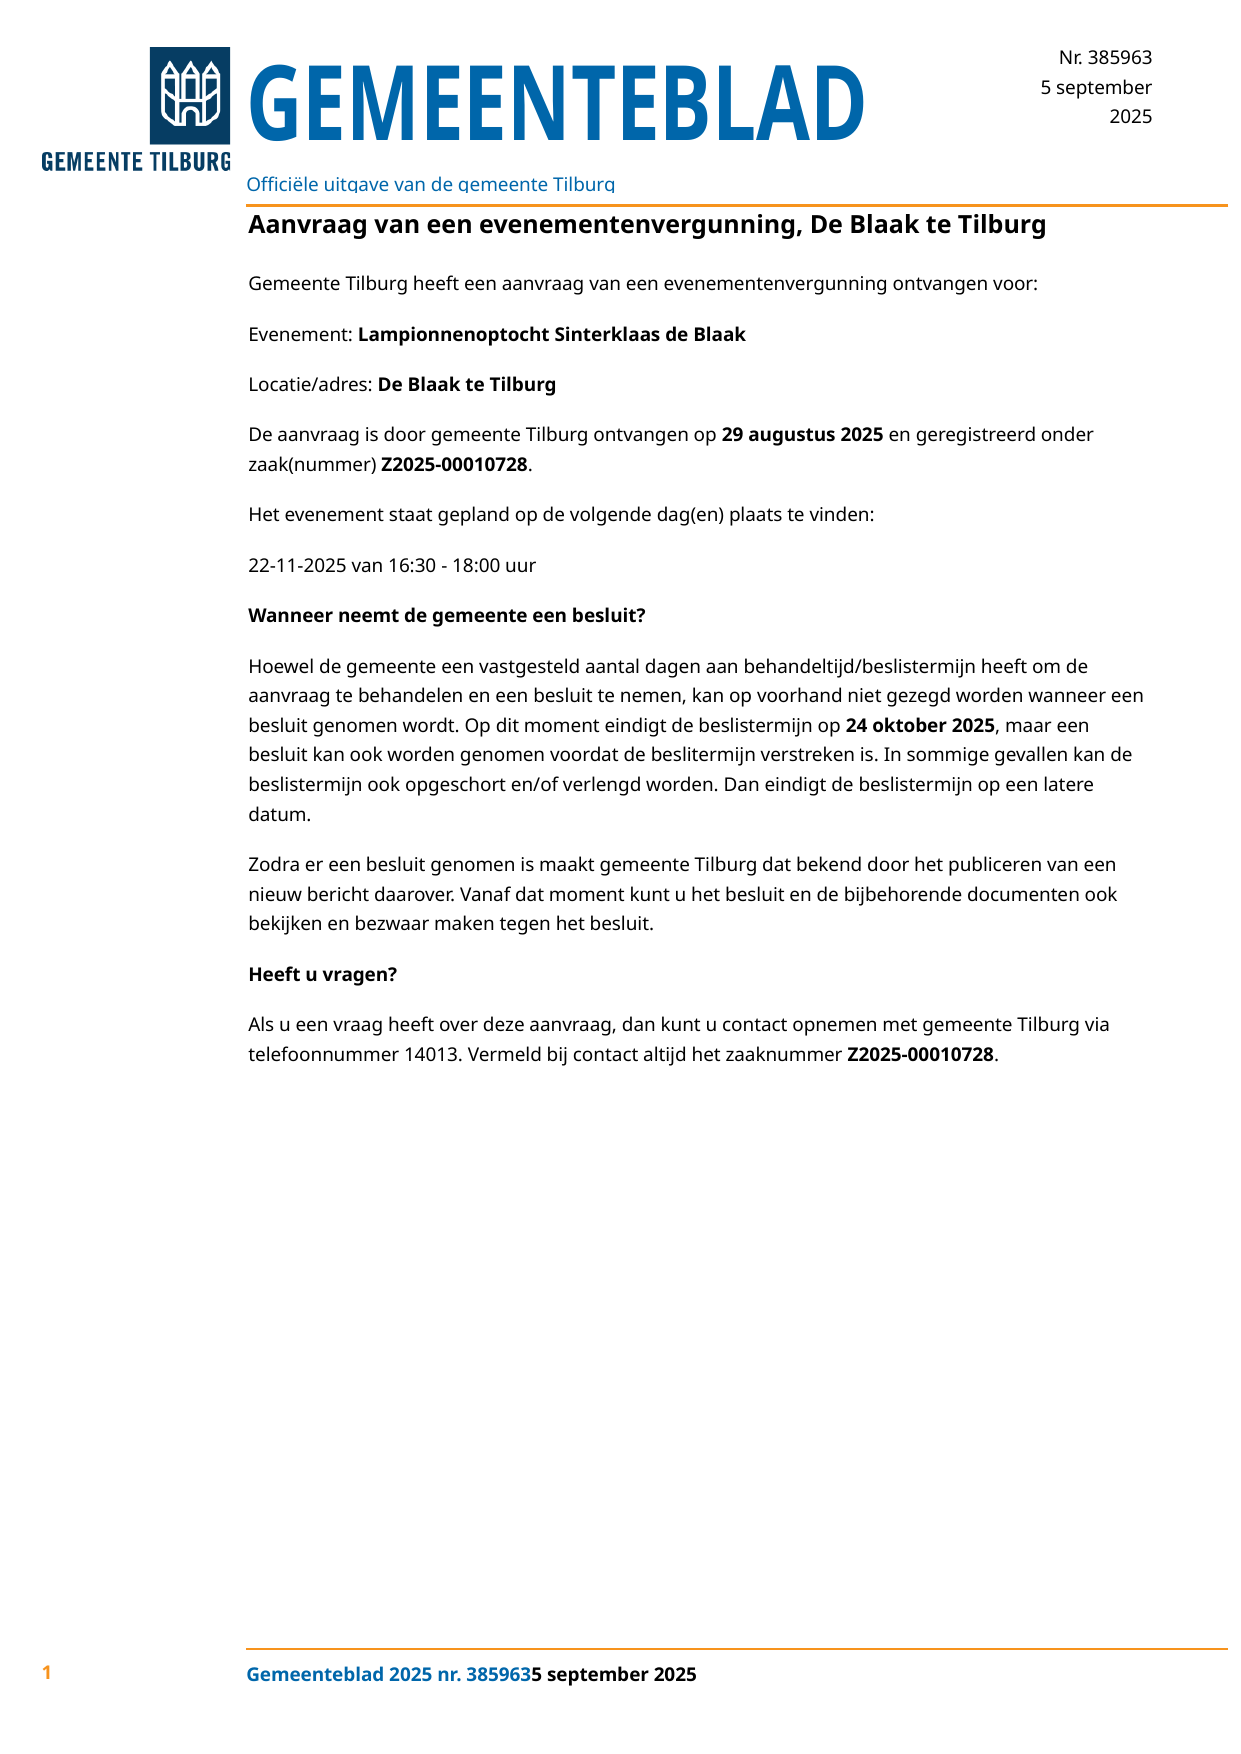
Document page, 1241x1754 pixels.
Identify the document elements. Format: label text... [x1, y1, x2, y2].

text Heeft u vragen? [248, 961, 1152, 986]
text Zodra er een besluit genomen is maakt gemeente Tilburg dat bekend door het publiceren van een nieuw bericht daarover. Vanaf dat moment kunt u het besluit en de bijbehorende documenten ook bekijken en bezwaar maken tegen het besluit. [248, 851, 1152, 936]
text Als u een vraag heeft over deze aanvraag, dan kunt u contact opnemen met gemeente Tilburg via telefoonnummer 14013. Vermeld bij contact altijd het zaaknummer Z2025-00010728. [248, 1011, 1152, 1066]
text Aanvraag van een evenementenvergunning, De Blaak te Tilburg [248, 207, 1152, 241]
text Locatie/adres: De Blaak te Tilburg [248, 371, 1152, 397]
text De aanvraag is door gemeente Tilburg ontvangen op 29 augustus 2025 en geregistreerd onder zaak(nummer) Z2025-00010728. [248, 422, 1152, 477]
text 22-11-2025 van 16:30 - 18:00 uur [248, 552, 1152, 578]
text Hoewel de gemeente een vastgesteld aantal dagen aan behandeltijd/beslistermijn heeft om de aanvraag te behandelen en een besluit te nemen, kan op voorhand niet gezegd worden wanneer een besluit genomen wordt. Op dit moment eindigt de beslistermijn op 24 oktober 2025, maar een besluit kan ook worden genomen voordat de beslitermijn verstreken is. In sommige gevallen kan de beslistermijn ook opgeschort en/of verlengd worden. Dan eindigt de beslistermijn op een latere datum. [248, 653, 1152, 826]
text Evenement: Lampionnenoptocht Sinterklaas de Blaak [248, 321, 1152, 346]
picture [41, 47, 231, 172]
text Gemeente Tilburg heeft een aanvraag van een evenementenvergunning ontvangen voor: [248, 270, 1152, 296]
text Het evenement staat gepland op de volgende dag(en) plaats te vinden: [248, 502, 1152, 527]
text Wanneer neemt de gemeente een besluit? [248, 602, 1152, 628]
